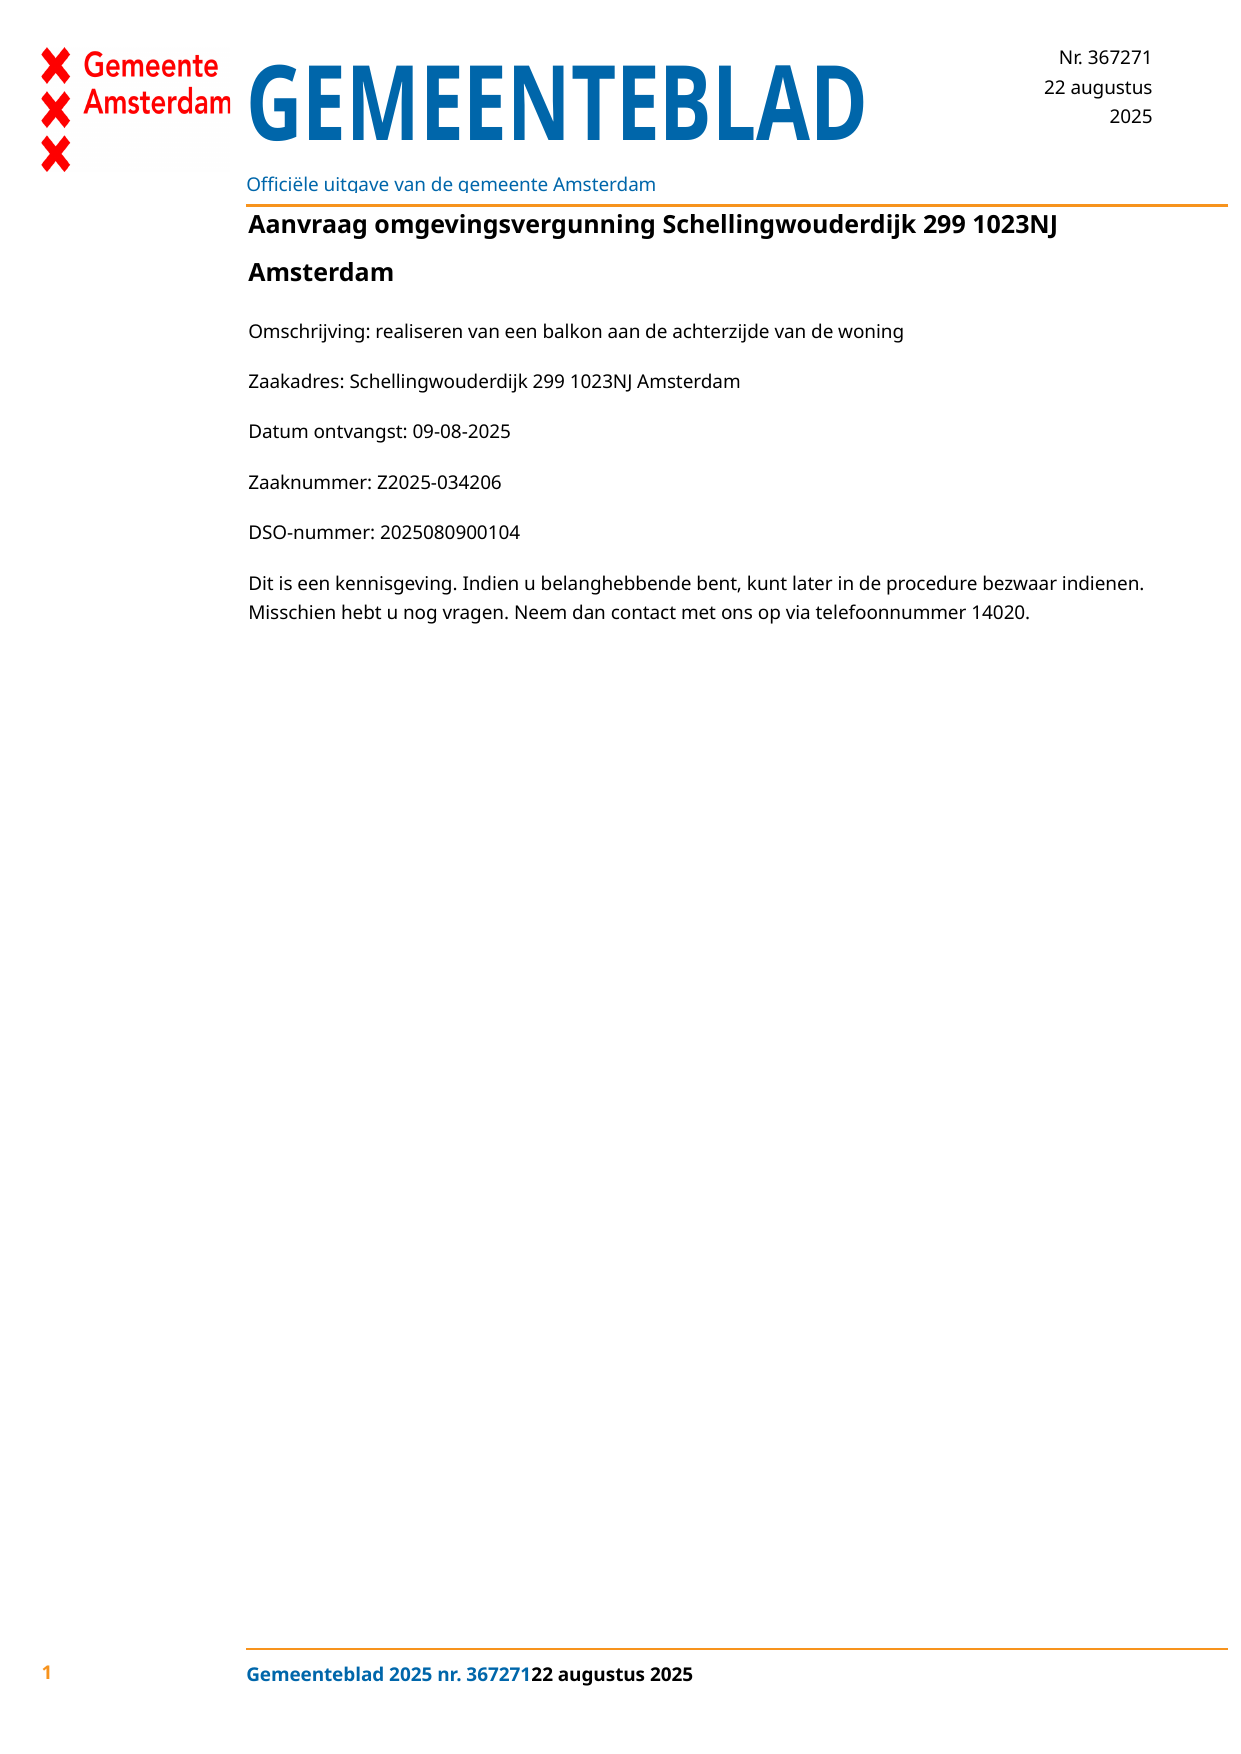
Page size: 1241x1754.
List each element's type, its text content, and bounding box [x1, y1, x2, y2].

text Datum ontvangst: 09-08-2025 [248, 419, 1152, 444]
text Aanvraag omgevingsvergunning Schellingwouderdijk 299 1023NJ Amsterdam [248, 207, 1152, 288]
text Zaakadres: Schellingwouderdijk 299 1023NJ Amsterdam [248, 368, 1152, 394]
picture [41, 47, 231, 172]
text Omschrijving: realiseren van een balkon aan de achterzijde van de woning [248, 318, 1152, 344]
text DSO-nummer: 2025080900104 [248, 519, 1152, 545]
text Zaaknummer: Z2025-034206 [248, 469, 1152, 495]
text Dit is een kennisgeving. Indien u belanghebbende bent, kunt later in de procedure bezwaar indienen. Misschien hebt u nog vragen. Neem dan contact met ons op via telefoonnummer 14020. [248, 570, 1152, 625]
